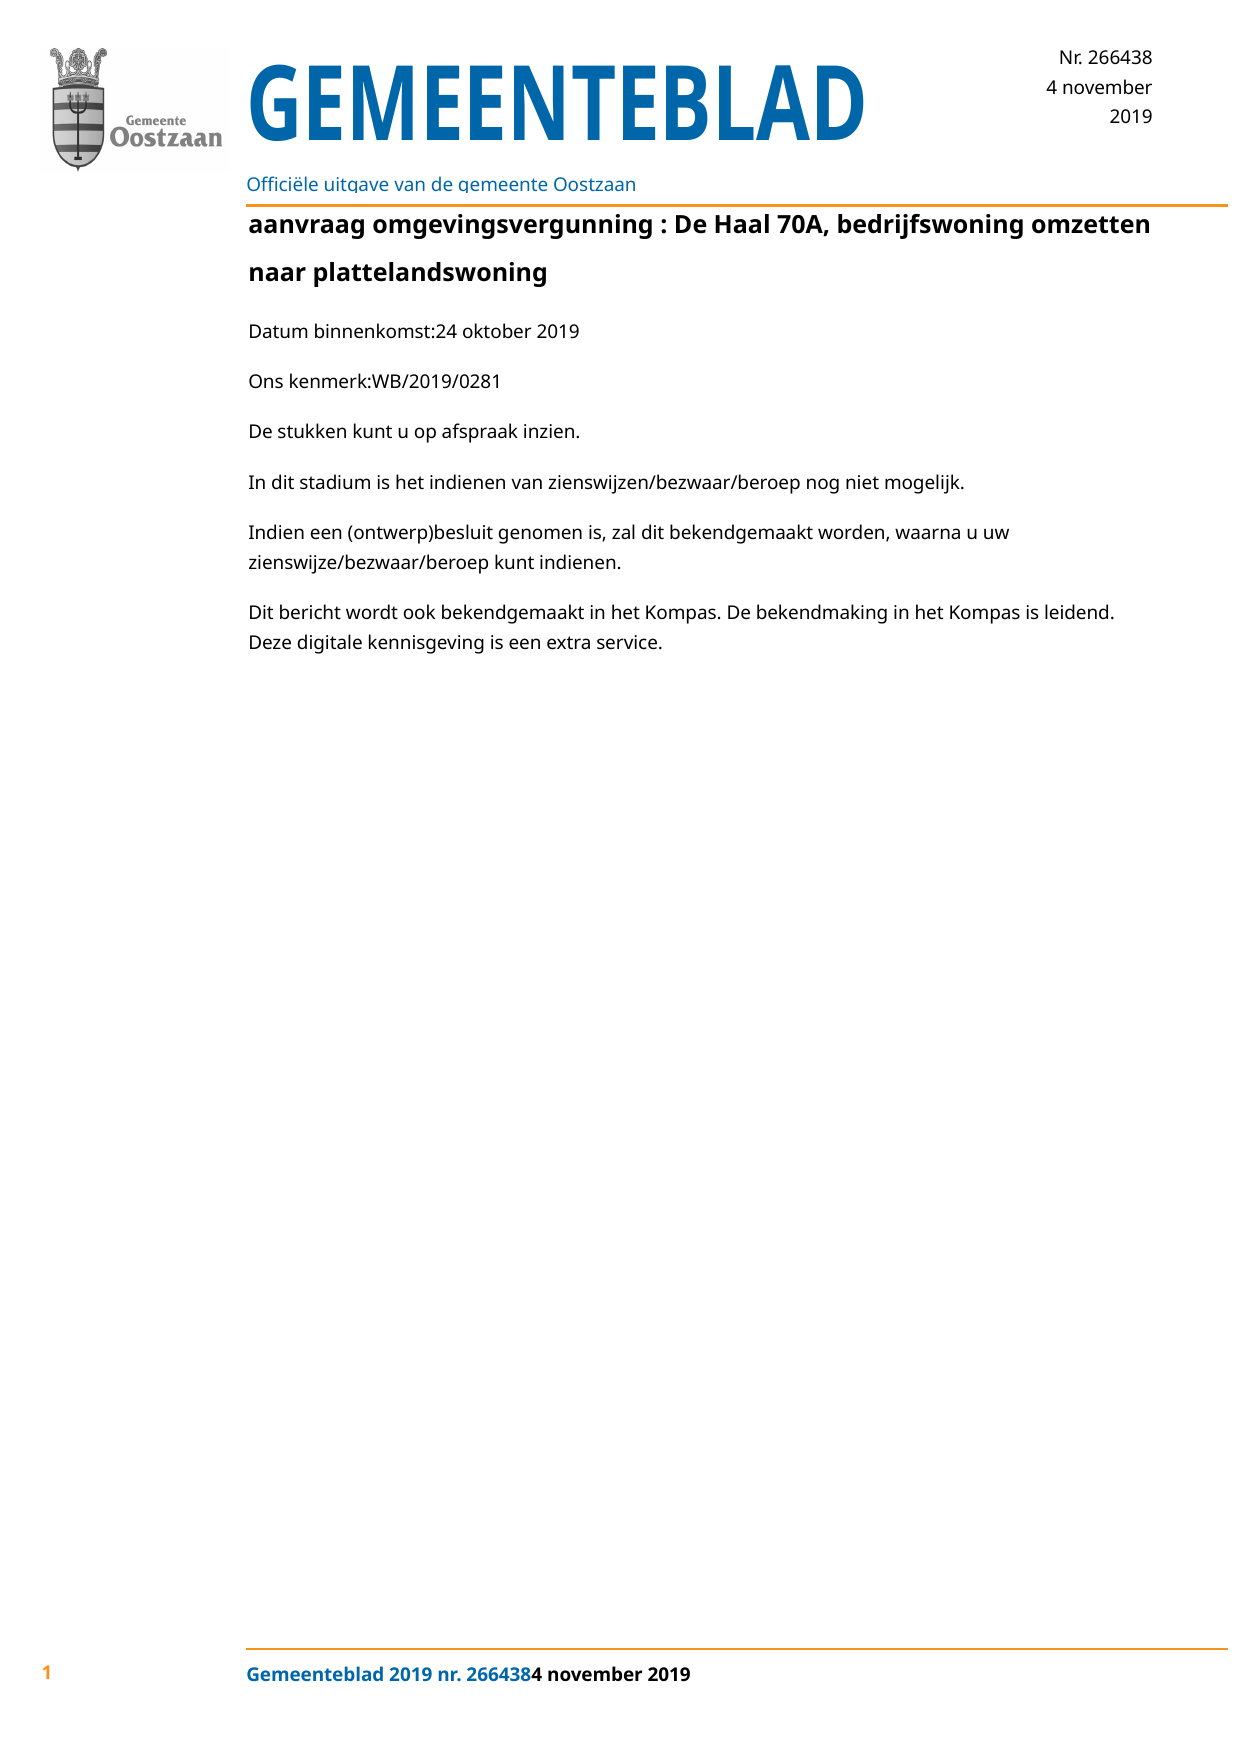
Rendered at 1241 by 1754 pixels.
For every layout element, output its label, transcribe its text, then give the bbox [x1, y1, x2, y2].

text Datum binnenkomst:24 oktober 2019 [248, 318, 1152, 344]
text Dit bericht wordt ook bekendgemaakt in het Kompas. De bekendmaking in het Kompas is leidend. Deze digitale kennisgeving is een extra service. [248, 599, 1152, 655]
text Indien een (ontwerp)besluit genomen is, zal dit bekendgemaakt worden, waarna u uw zienswijze/bezwaar/beroep kunt indienen. [248, 519, 1152, 575]
text De stukken kunt u op afspraak inzien. [248, 419, 1152, 444]
text In dit stadium is het indienen van zienswijzen/bezwaar/beroep nog niet mogelijk. [248, 469, 1152, 495]
text Ons kenmerk:WB/2019/0281 [248, 368, 1152, 394]
text aanvraag omgevingsvergunning : De Haal 70A, bedrijfswoning omzetten naar plattelandswoning [248, 207, 1152, 288]
picture [41, 47, 231, 172]
